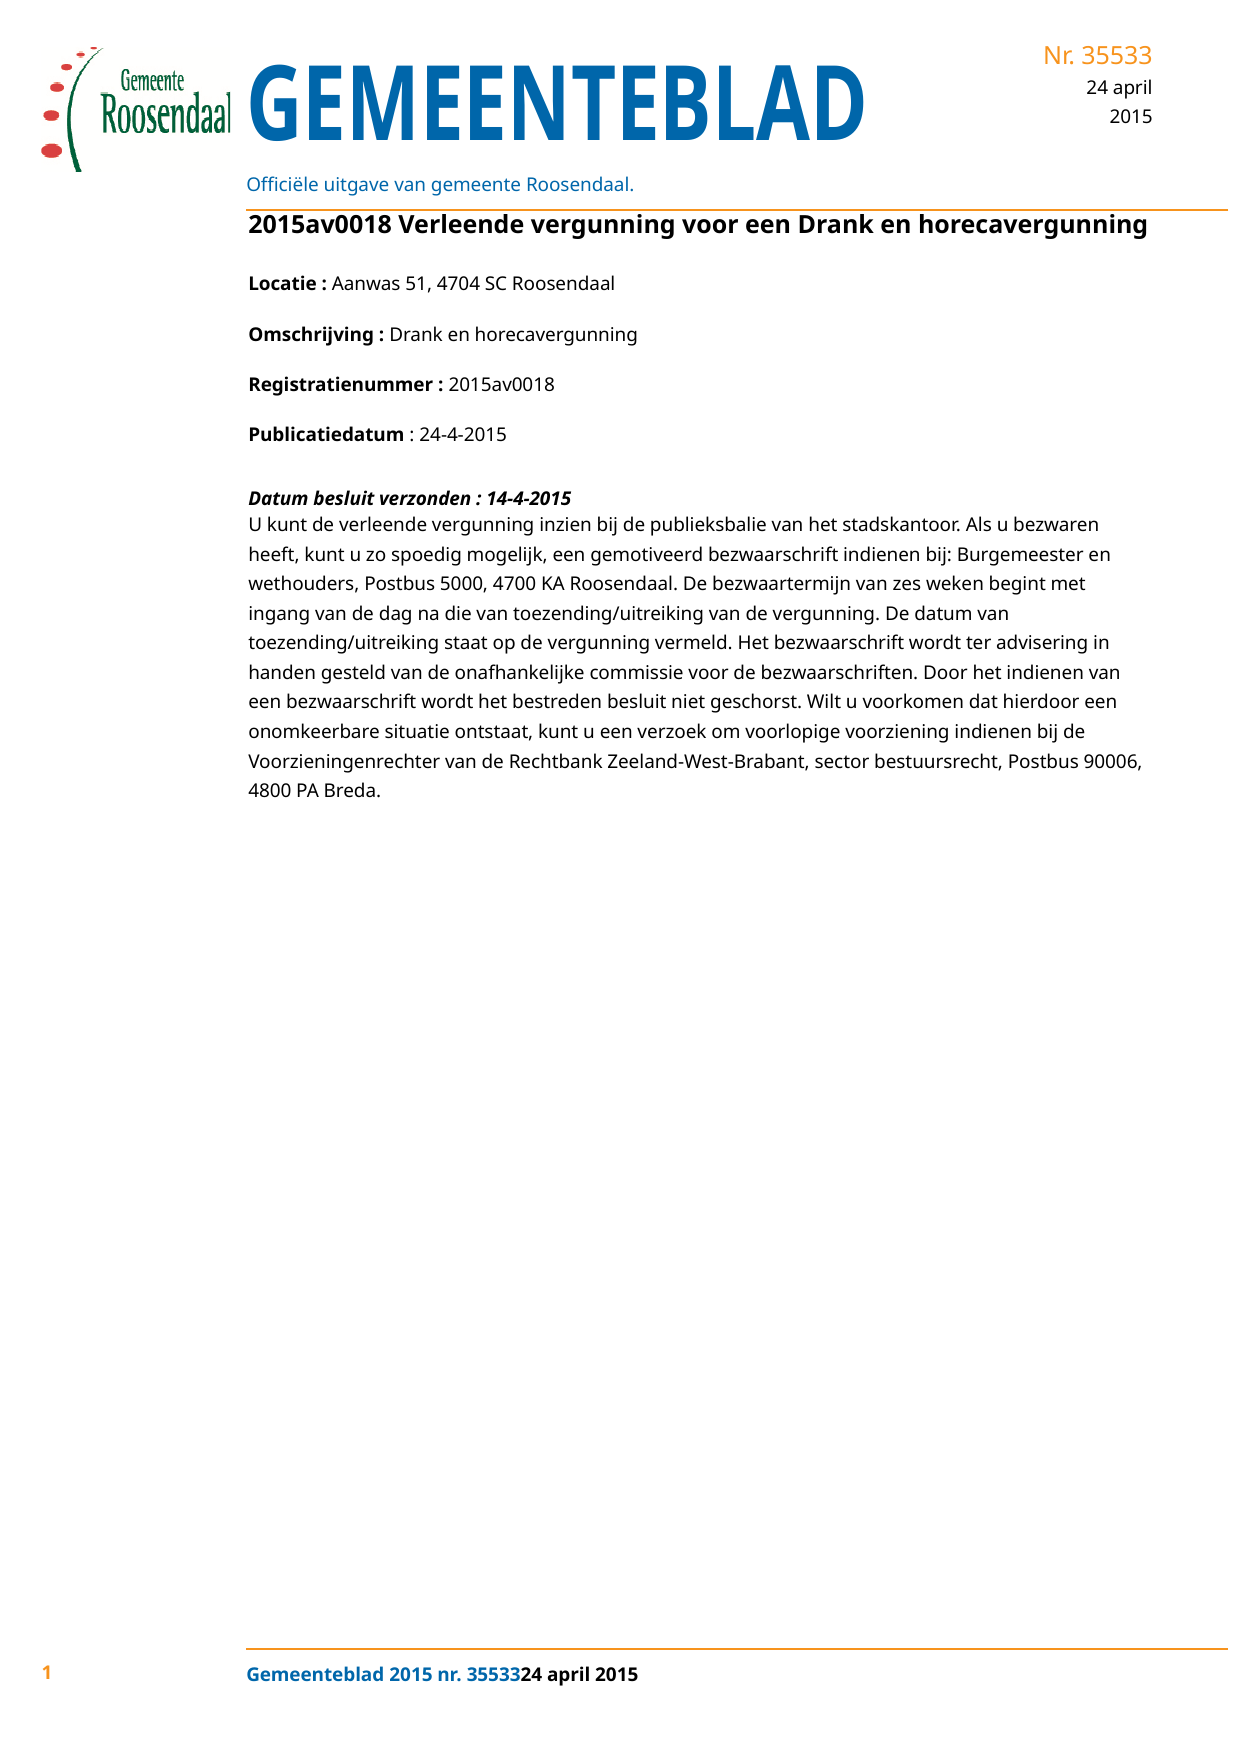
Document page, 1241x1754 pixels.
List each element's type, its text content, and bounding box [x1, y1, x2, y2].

text Locatie : Aanwas 51, 4704 SC Roosendaal [248, 270, 1152, 296]
text Omschrijving : Drank en horecavergunning [248, 321, 1152, 346]
text 2015av0018 Verleende vergunning voor een Drank en horecavergunning [248, 211, 1152, 241]
text Datum besluit verzonden : 14-4-2015 [248, 486, 1152, 511]
text Registratienummer : 2015av0018 [248, 371, 1152, 397]
picture [41, 47, 231, 172]
text U kunt de verleende vergunning inzien bij de publieksbalie van het stadskantoor. Als u bezwaren heeft, kunt u zo spoedig mogelijk, een gemotiveerd bezwaarschrift indienen bij: Burgemeester en wethouders, Postbus 5000, 4700 KA Roosendaal. De bezwaartermijn van zes weken begint met ingang van de dag na die van toezending/uitreiking van de vergunning. De datum van toezending/uitreiking staat op de vergunning vermeld. Het bezwaarschrift wordt ter advisering in handen gesteld van de onafhankelijke commissie voor de bezwaarschriften. Door het indienen van een bezwaarschrift wordt het bestreden besluit niet geschorst. Wilt u voorkomen dat hierdoor een onomkeerbare situatie ontstaat, kunt u een verzoek om voorlopige voorziening indienen bij de Voorzieningenrechter van de Rechtbank Zeeland-West-Brabant, sector bestuursrecht, Postbus 90006, 4800 PA Breda. [248, 511, 1152, 803]
text Publicatiedatum : 24-4-2015 [248, 422, 1152, 447]
